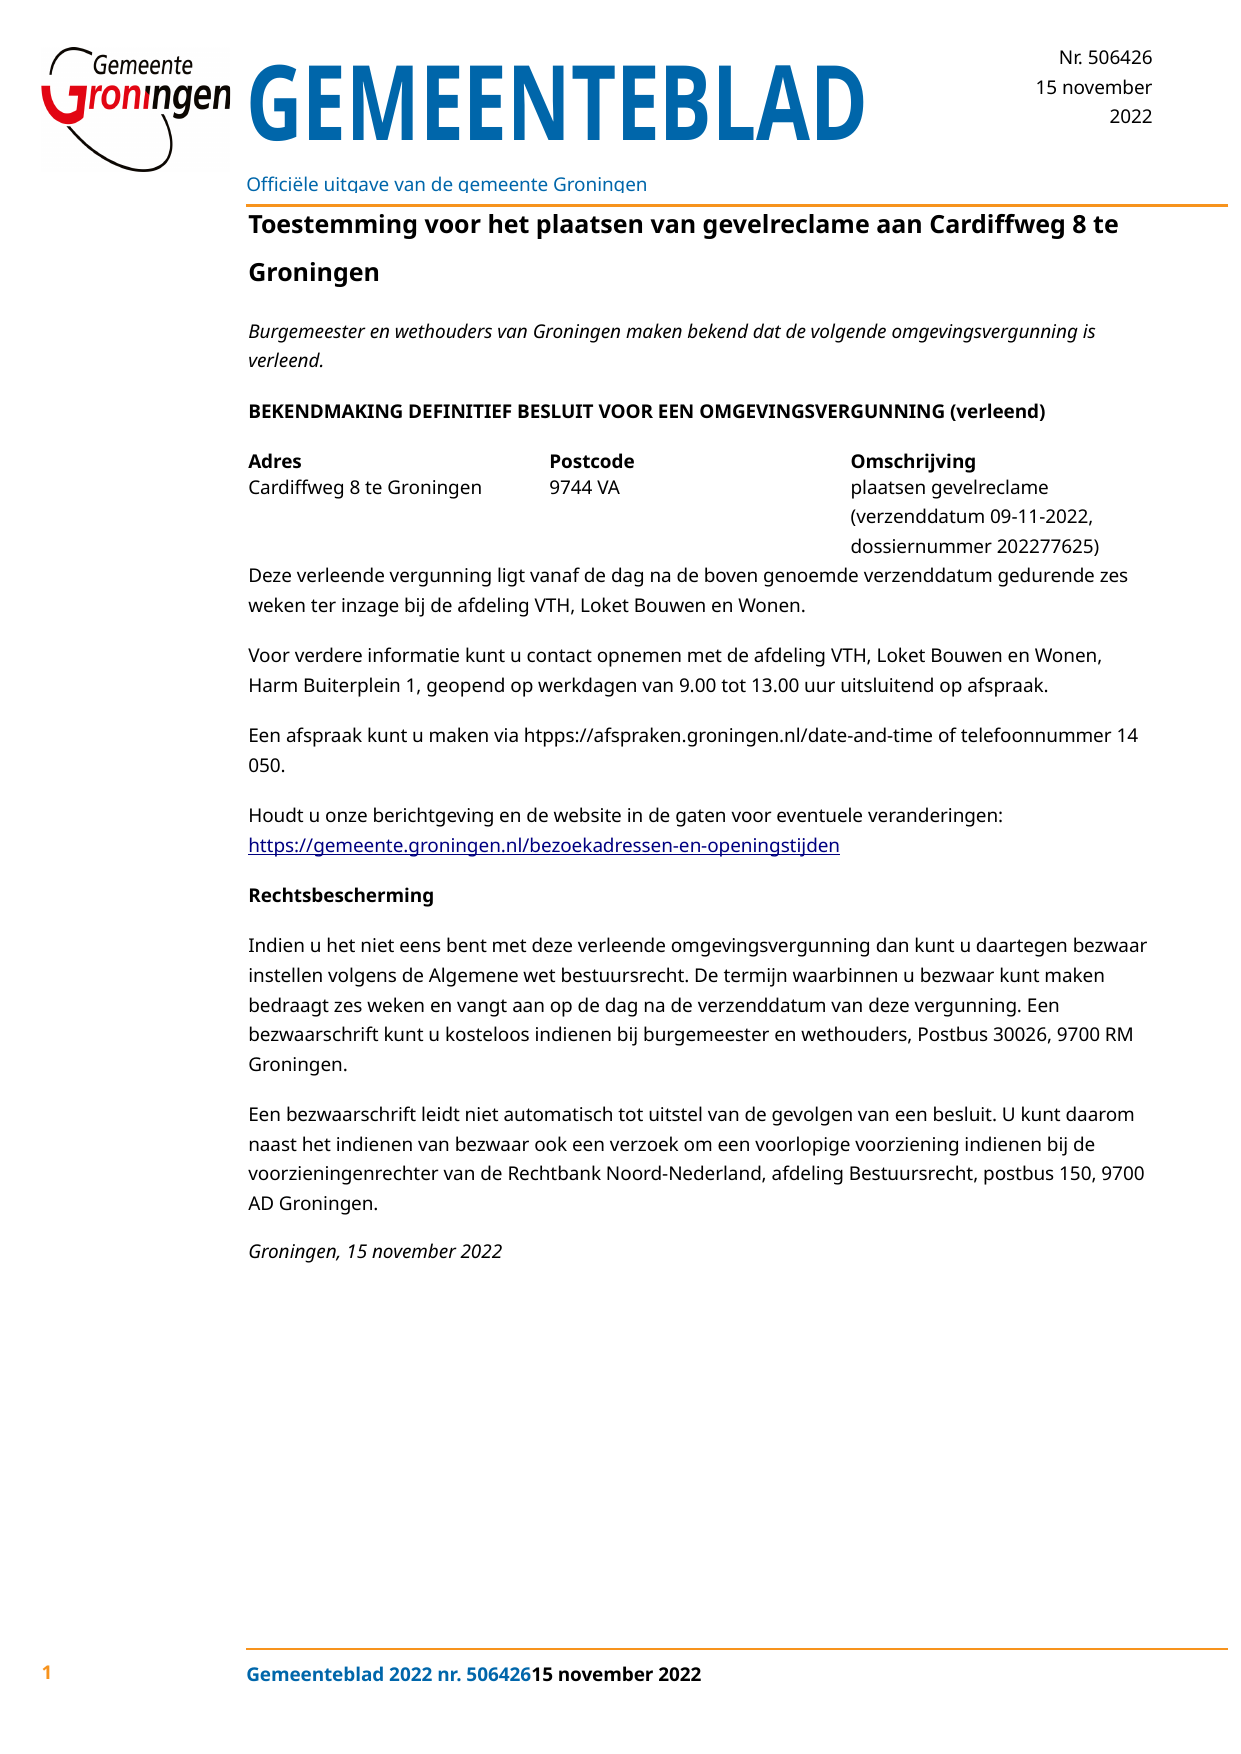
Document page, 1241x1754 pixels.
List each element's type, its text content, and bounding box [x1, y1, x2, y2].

picture [41, 47, 231, 172]
table_cell Cardiffweg 8 te Groningen [248, 474, 549, 559]
table_header Omschrijving [850, 449, 1152, 474]
table_header Adres [248, 449, 549, 474]
text Indien u het niet eens bent met deze verleende omgevingsvergunning dan kunt u daartegen bezwaar instellen volgens de Algemene wet bestuursrecht. De termijn waarbinnen u bezwaar kunt maken bedraagt zes weken en vangt aan op de dag na de verzenddatum van deze vergunning. Een bezwaarschrift kunt u kosteloos indienen bij burgemeester en wethouders, Postbus 30026, 9700 RM Groningen. [248, 933, 1152, 1077]
text Voor verdere informatie kunt u contact opnemen met de afdeling VTH, Loket Bouwen en Wonen, Harm Buiterplein 1, geopend op werkdagen van 9.00 tot 13.00 uur uitsluitend op afspraak. [248, 642, 1152, 698]
table_cell plaatsen gevelreclame (verzenddatum 09-11-2022, dossiernummer 202277625) [850, 474, 1152, 559]
text Deze verleende vergunning ligt vanaf de dag na de boven genoemde verzenddatum gedurende zes weken ter inzage bij de afdeling VTH, Loket Bouwen en Wonen. [248, 562, 1152, 618]
text Rechtsbescherming [248, 882, 1152, 908]
text Burgemeester en wethouders van Groningen maken bekend dat de volgende omgevingsvergunning is verleend. [248, 318, 1152, 373]
text Groningen, 15 november 2022 [248, 1238, 1152, 1264]
text Een afspraak kunt u maken via htpps://afspraken.groningen.nl/date-and-time of telefoonnummer 14 050. [248, 722, 1152, 778]
text BEKENDMAKING DEFINITIEF BESLUIT VOOR EEN OMGEVINGSVERGUNNING (verleend) [248, 398, 1152, 424]
table_cell 9744 VA [549, 474, 850, 559]
table_header Postcode [549, 449, 850, 474]
text Een bezwaarschrift leidt niet automatisch tot uitstel van de gevolgen van een besluit. U kunt daarom naast het indienen van bezwaar ook een verzoek om een voorlopige voorziening indienen bij de voorzieningenrechter van de Rechtbank Noord-Nederland, afdeling Bestuursrecht, postbus 150, 9700 AD Groningen. [248, 1101, 1152, 1216]
text Houdt u onze berichtgeving en de website in de gaten voor eventuele veranderingen: https://gemeente.groningen.nl/bezoekadressen-en-openingstijden [248, 802, 1152, 858]
text Toestemming voor het plaatsen van gevelreclame aan Cardiffweg 8 te Groningen [248, 207, 1152, 288]
